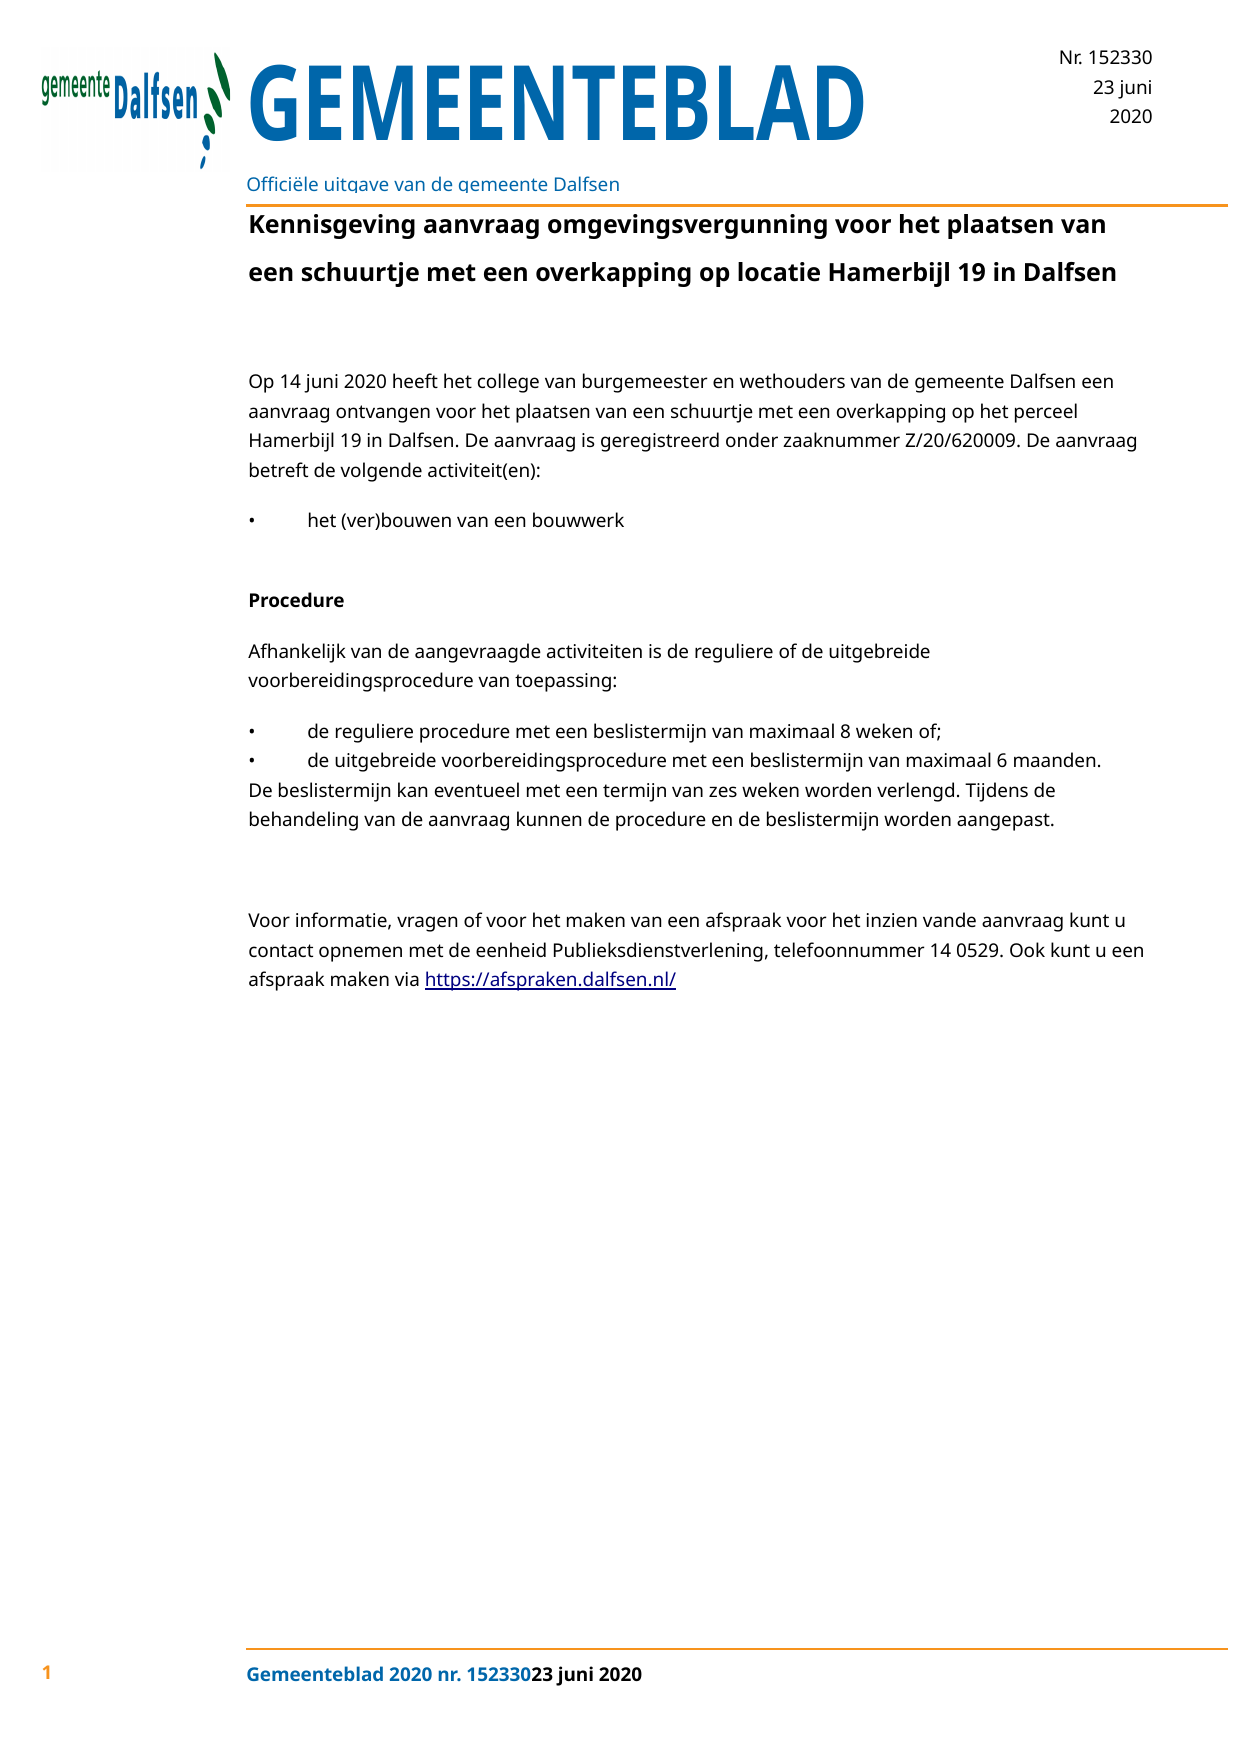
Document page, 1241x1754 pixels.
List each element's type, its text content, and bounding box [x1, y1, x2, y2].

list het (ver)bouwen van een bouwwerk [248, 507, 1152, 533]
text De beslistermijn kan eventueel met een termijn van zes weken worden verlengd. Tijdens de behandeling van de aanvraag kunnen de procedure en de beslistermijn worden aangepast. [248, 777, 1152, 832]
text Op 14 juni 2020 heeft het college van burgemeester en wethouders van de gemeente Dalfsen een aanvraag ontvangen voor het plaatsen van een schuurtje met een overkapping op het perceel Hamerbijl 19 in Dalfsen. De aanvraag is geregistreerd onder zaaknummer Z/20/620009. De aanvraag betreft de volgende activiteit(en): [248, 368, 1152, 483]
text Procedure [248, 587, 1152, 613]
text Kennisgeving aanvraag omgevingsvergunning voor het plaatsen van een schuurtje met een overkapping op locatie Hamerbijl 19 in Dalfsen [248, 207, 1152, 288]
text Afhankelijk van de aangevraagde activiteiten is de reguliere of de uitgebreide voorbereidingsprocedure van toepassing: [248, 638, 1152, 693]
list de uitgebreide voorbereidingsprocedure met een beslistermijn van maximaal 6 maanden. [248, 747, 1152, 773]
picture [41, 47, 231, 172]
text Voor informatie, vragen of voor het maken van een afspraak voor het inzien vande aanvraag kunt u contact opnemen met de eenheid Publieksdienstverlening, telefoonnummer 14 0529. Ook kunt u een afspraak maken via https://afspraken.dalfsen.nl/ [248, 907, 1152, 992]
list de reguliere procedure met een beslistermijn van maximaal 8 weken of; [248, 718, 1152, 744]
